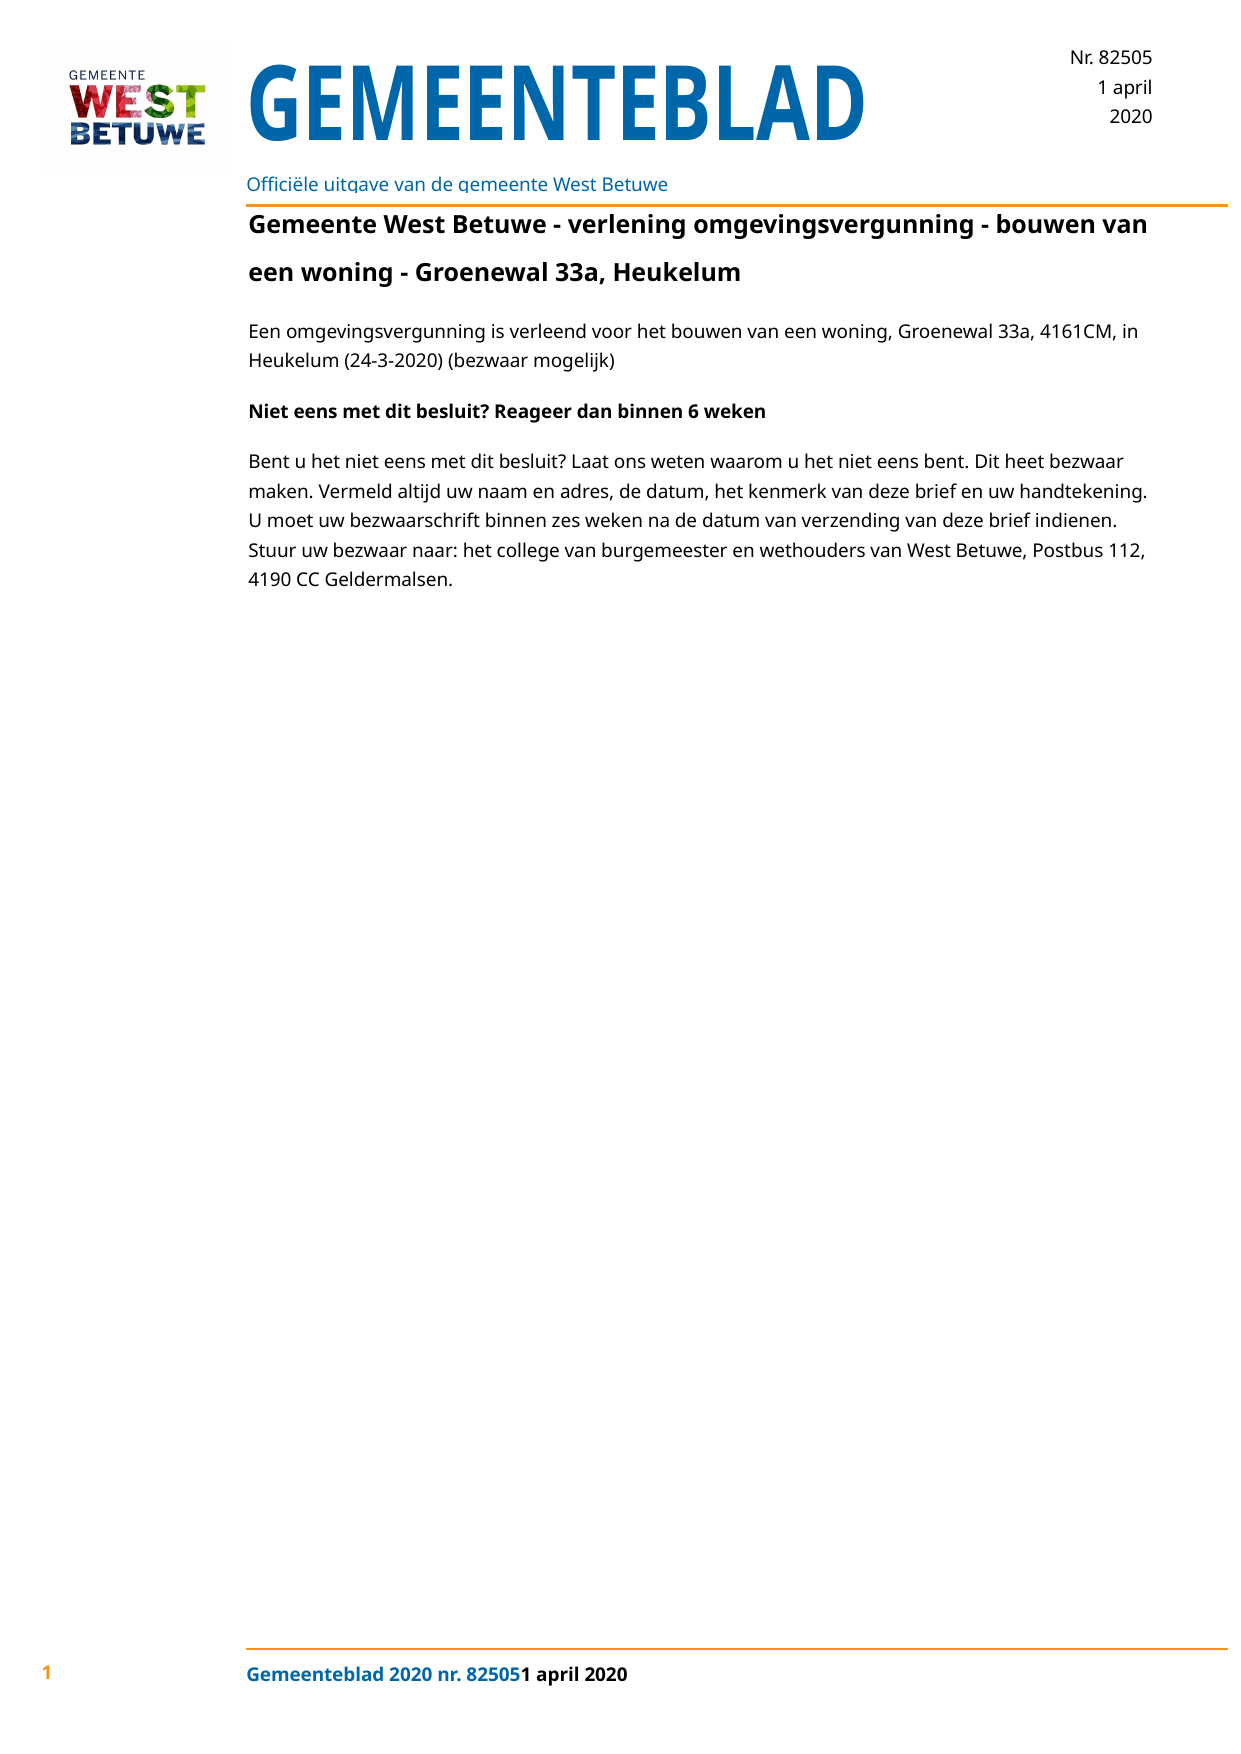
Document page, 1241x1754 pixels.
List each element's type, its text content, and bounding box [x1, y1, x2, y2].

text Gemeente West Betuwe - verlening omgevingsvergunning - bouwen van een woning - Groenewal 33a, Heukelum [248, 207, 1152, 288]
text Een omgevingsvergunning is verleend voor het bouwen van een woning, Groenewal 33a, 4161CM, in Heukelum (24-3-2020) (bezwaar mogelijk) [248, 318, 1152, 373]
text Bent u het niet eens met dit besluit? Laat ons weten waarom u het niet eens bent. Dit heet bezwaar maken. Vermeld altijd uw naam en adres, de datum, het kenmerk van deze brief en uw handtekening. U moet uw bezwaarschrift binnen zes weken na de datum van verzending van deze brief indienen. Stuur uw bezwaar naar: het college van burgemeester en wethouders van West Betuwe, Postbus 112, 4190 CC Geldermalsen. [248, 448, 1152, 592]
picture [41, 47, 231, 172]
text Niet eens met dit besluit? Reageer dan binnen 6 weken [248, 398, 1152, 424]
